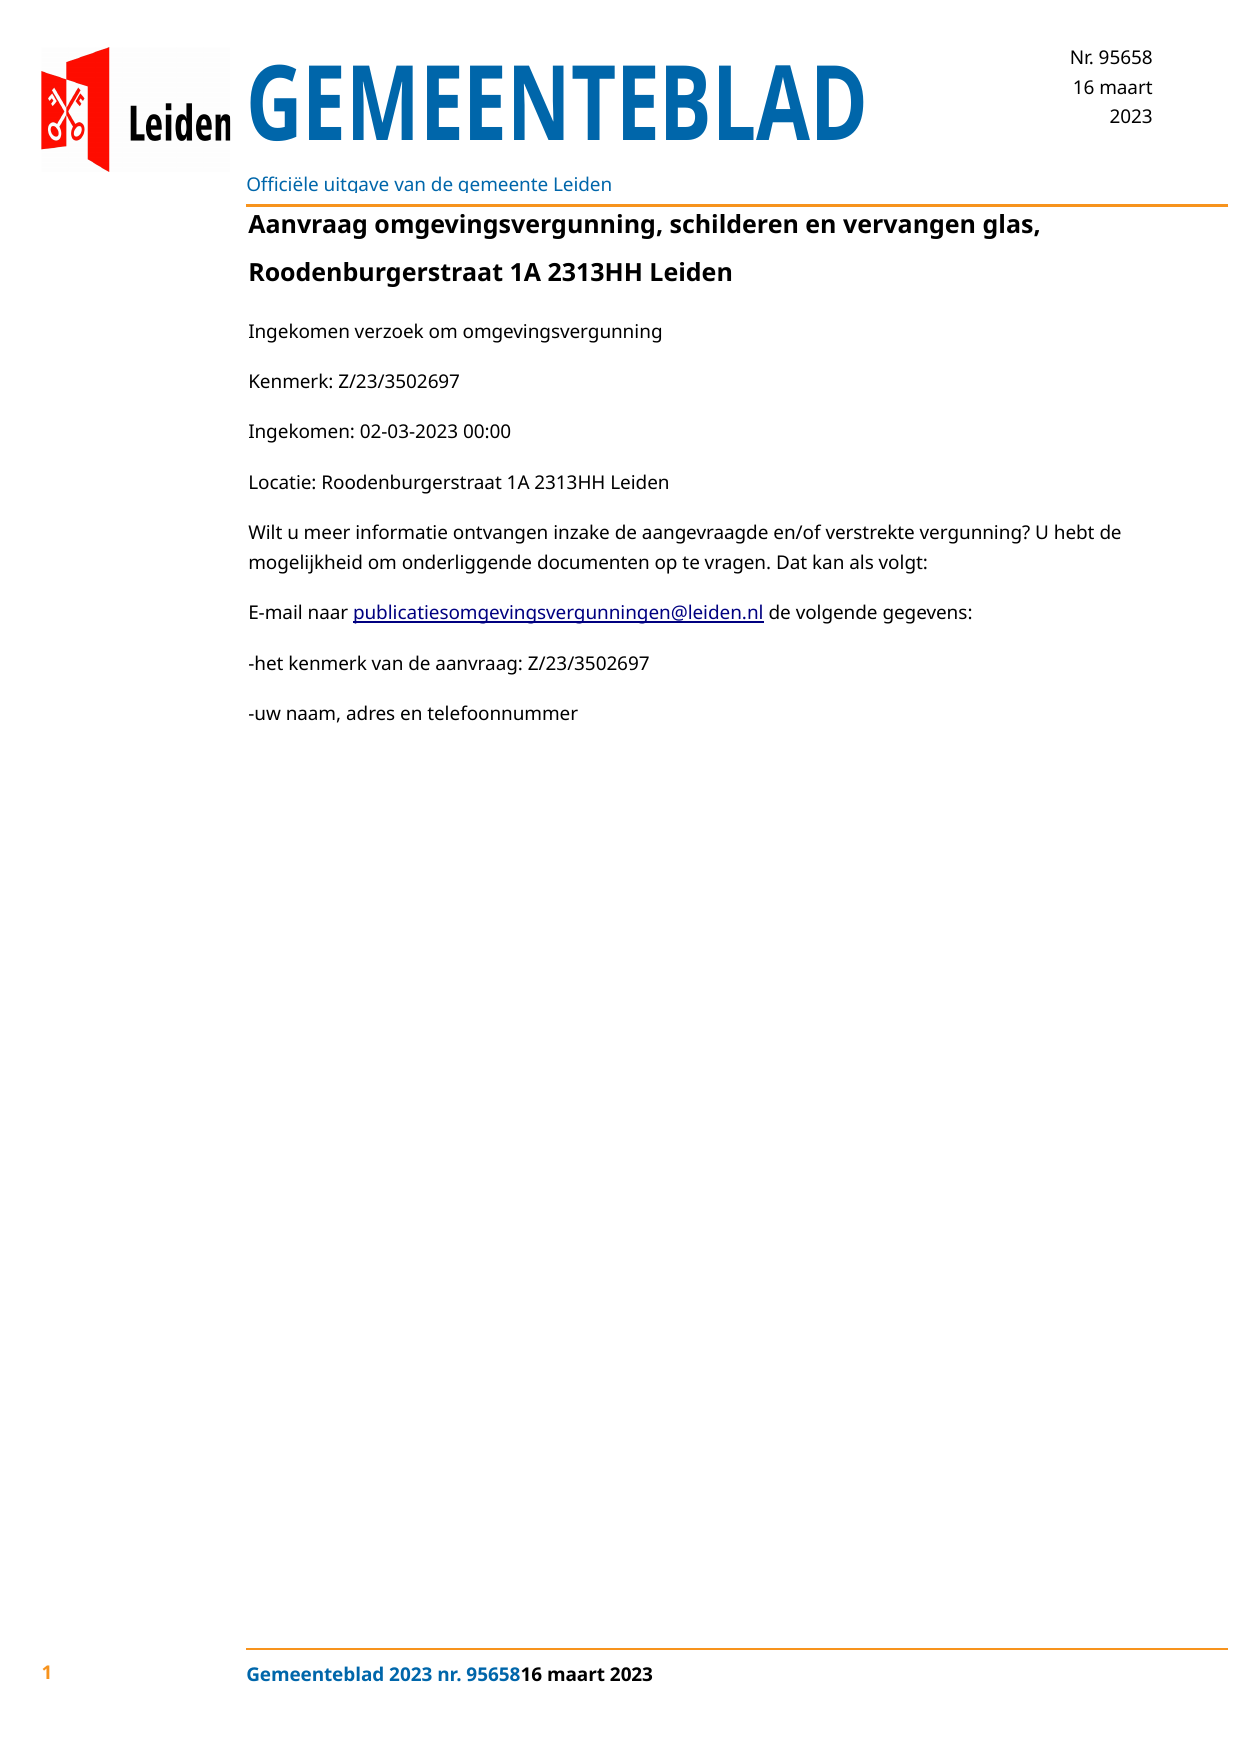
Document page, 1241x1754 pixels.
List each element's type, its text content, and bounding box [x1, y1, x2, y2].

text Kenmerk: Z/23/3502697 [248, 368, 1152, 394]
picture [41, 47, 231, 172]
text Aanvraag omgevingsvergunning, schilderen en vervangen glas, Roodenburgerstraat 1A 2313HH Leiden [248, 207, 1152, 288]
text -het kenmerk van de aanvraag: Z/23/3502697 [248, 650, 1152, 676]
text Ingekomen: 02-03-2023 00:00 [248, 419, 1152, 444]
text Locatie: Roodenburgerstraat 1A 2313HH Leiden [248, 469, 1152, 495]
text Wilt u meer informatie ontvangen inzake de aangevraagde en/of verstrekte vergunning? U hebt de mogelijkheid om onderliggende documenten op te vragen. Dat kan als volgt: [248, 519, 1152, 575]
text E-mail naar publicatiesomgevingsvergunningen@leiden.nl de volgende gegevens: [248, 599, 1152, 625]
text -uw naam, adres en telefoonnummer [248, 700, 1152, 726]
text Ingekomen verzoek om omgevingsvergunning [248, 318, 1152, 344]
